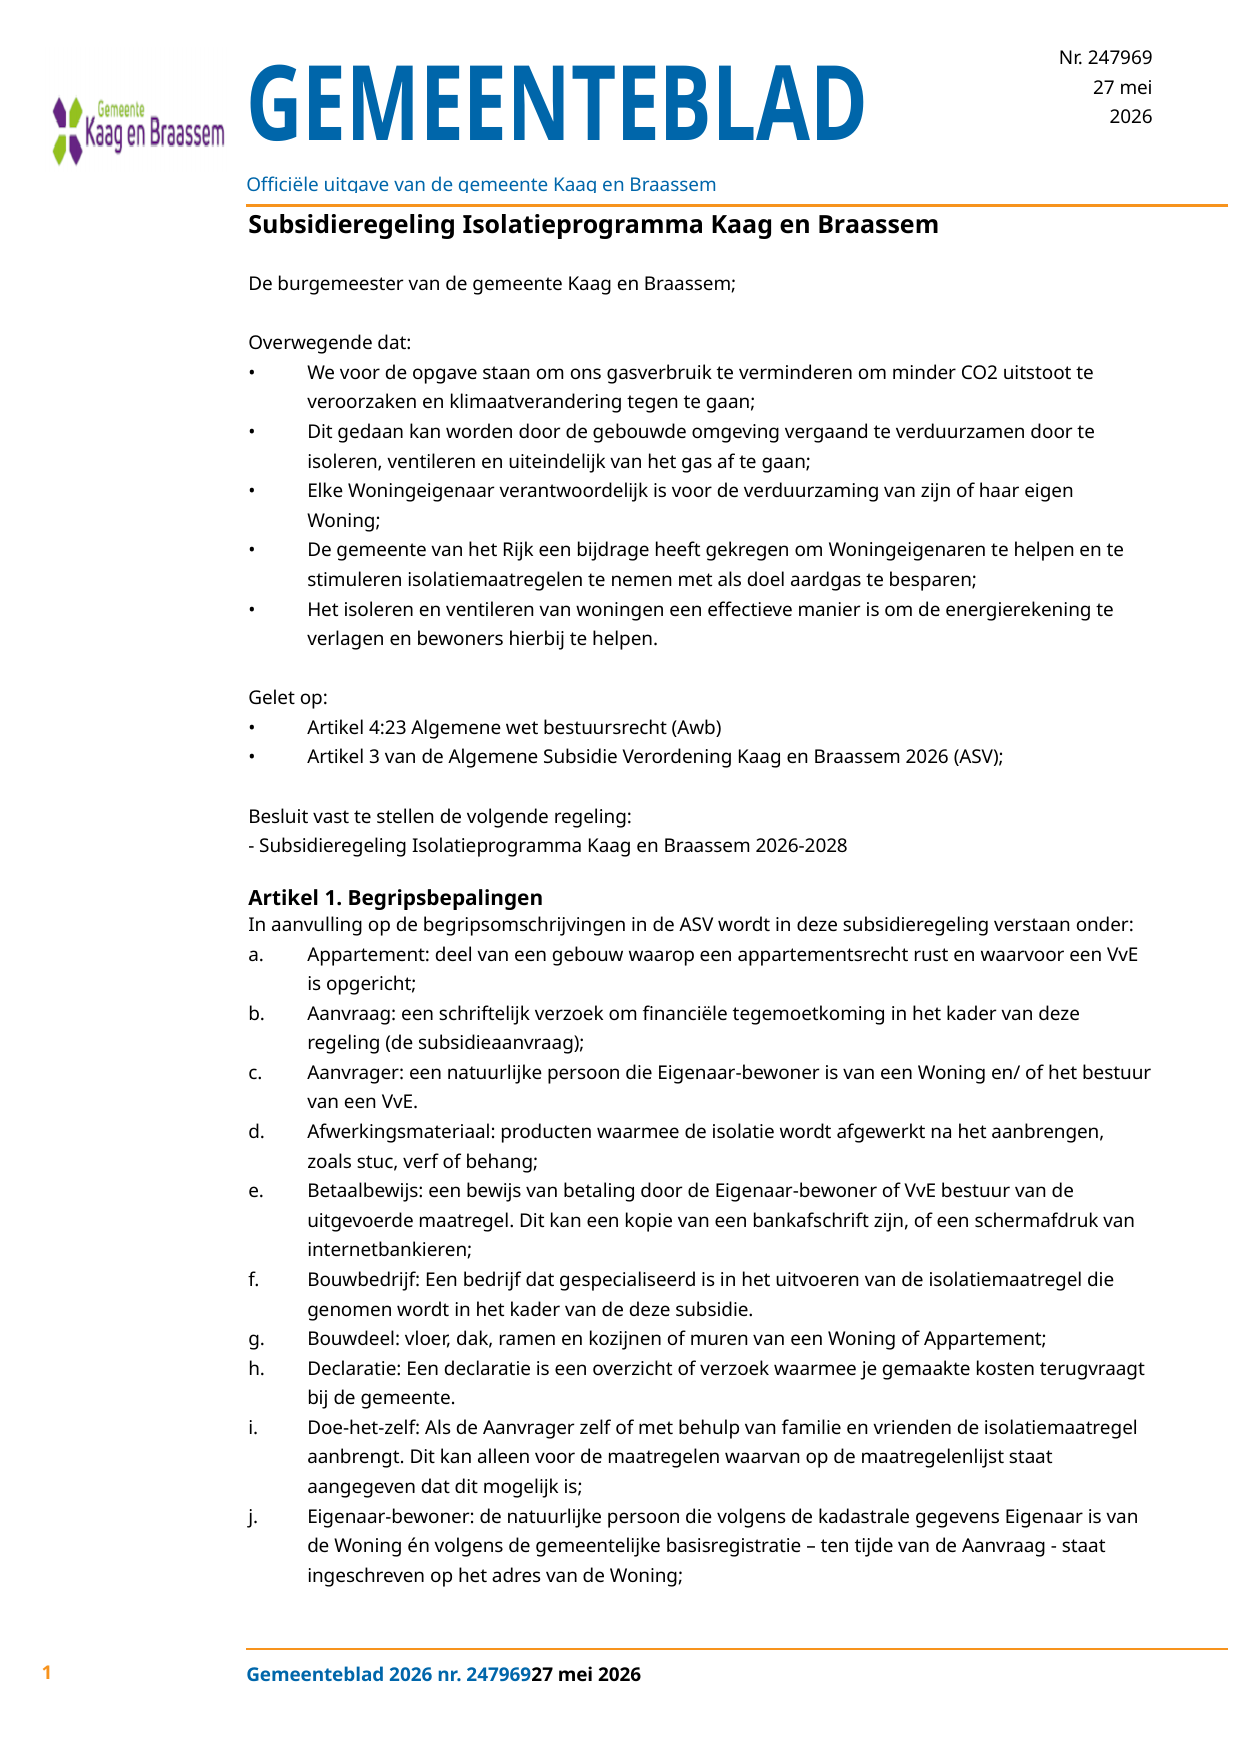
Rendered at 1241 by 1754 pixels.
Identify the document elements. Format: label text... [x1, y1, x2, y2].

list Eigenaar-bewoner: de natuurlijke persoon die volgens de kadastrale gegevens Eigenaar is van de Woning én volgens de gemeentelijke basisregistratie – ten tijde van de Aanvraag - staat ingeschreven op het adres van de Woning; [248, 1503, 1152, 1588]
list Bouwdeel: vloer, dak, ramen en kozijnen of muren van een Woning of Appartement; [248, 1325, 1152, 1351]
text De burgemeester van de gemeente Kaag en Braassem; [248, 270, 1152, 296]
text Gelet op: [248, 684, 1152, 710]
list Declaratie: Een declaratie is een overzicht of verzoek waarmee je gemaakte kosten terugvraagt bij de gemeente. [248, 1355, 1152, 1410]
text Artikel 1. Begripsbepalingen [248, 883, 1152, 911]
text - Subsidieregeling Isolatieprogramma Kaag en Braassem 2026-2028 [248, 832, 1152, 858]
text Besluit vast te stellen de volgende regeling: [248, 803, 1152, 828]
list Aanvrager: een natuurlijke persoon die Eigenaar-bewoner is van een Woning en/ of het bestuur van een VvE. [248, 1059, 1152, 1114]
text Subsidieregeling Isolatieprogramma Kaag en Braassem [248, 207, 1152, 241]
list Betaalbewijs: een bewijs van betaling door de Eigenaar-bewoner of VvE bestuur van de uitgevoerde maatregel. Dit kan een kopie van een bankafschrift zijn, of een schermafdruk van internetbankieren; [248, 1177, 1152, 1262]
list Aanvraag: een schriftelijk verzoek om financiële tegemoetkoming in het kader van deze regeling (de subsidieaanvraag); [248, 1000, 1152, 1055]
list Bouwbedrijf: Een bedrijf dat gespecialiseerd is in het uitvoeren van de isolatiemaatregel die genomen wordt in het kader van de deze subsidie. [248, 1266, 1152, 1322]
list De gemeente van het Rijk een bijdrage heeft gekregen om Woningeigenaren te helpen en te stimuleren isolatiemaatregelen te nemen met als doel aardgas te besparen; [248, 537, 1152, 592]
list Dit gedaan kan worden door de gebouwde omgeving vergaand te verduurzamen door te isoleren, ventileren en uiteindelijk van het gas af te gaan; [248, 418, 1152, 473]
list Artikel 4:23 Algemene wet bestuursrecht (Awb) [248, 714, 1152, 740]
list Het isoleren en ventileren van woningen een effectieve manier is om de energierekening te verlagen en bewoners hierbij te helpen. [248, 596, 1152, 651]
list Afwerkingsmateriaal: producten waarmee de isolatie wordt afgewerkt na het aanbrengen, zoals stuc, verf of behang; [248, 1118, 1152, 1174]
list Appartement: deel van een gebouw waarop een appartementsrecht rust en waarvoor een VvE is opgericht; [248, 941, 1152, 996]
list Elke Woningeigenaar verantwoordelijk is voor de verduurzaming van zijn of haar eigen Woning; [248, 477, 1152, 533]
list Doe-het-zelf: Als de Aanvrager zelf of met behulp van familie en vrienden de isolatiemaatregel aanbrengt. Dit kan alleen voor de maatregelen waarvan op de maatregelenlijst staat aangegeven dat dit mogelijk is; [248, 1414, 1152, 1499]
picture [41, 47, 231, 172]
text Overwegende dat: [248, 329, 1152, 355]
text In aanvulling op de begripsomschrijvingen in de ASV wordt in deze subsidieregeling verstaan onder: [248, 911, 1152, 937]
list We voor de opgave staan om ons gasverbruik te verminderen om minder CO2 uitstoot te veroorzaken en klimaatverandering tegen te gaan; [248, 359, 1152, 414]
list Artikel 3 van de Algemene Subsidie Verordening Kaag en Braassem 2026 (ASV); [248, 744, 1152, 769]
